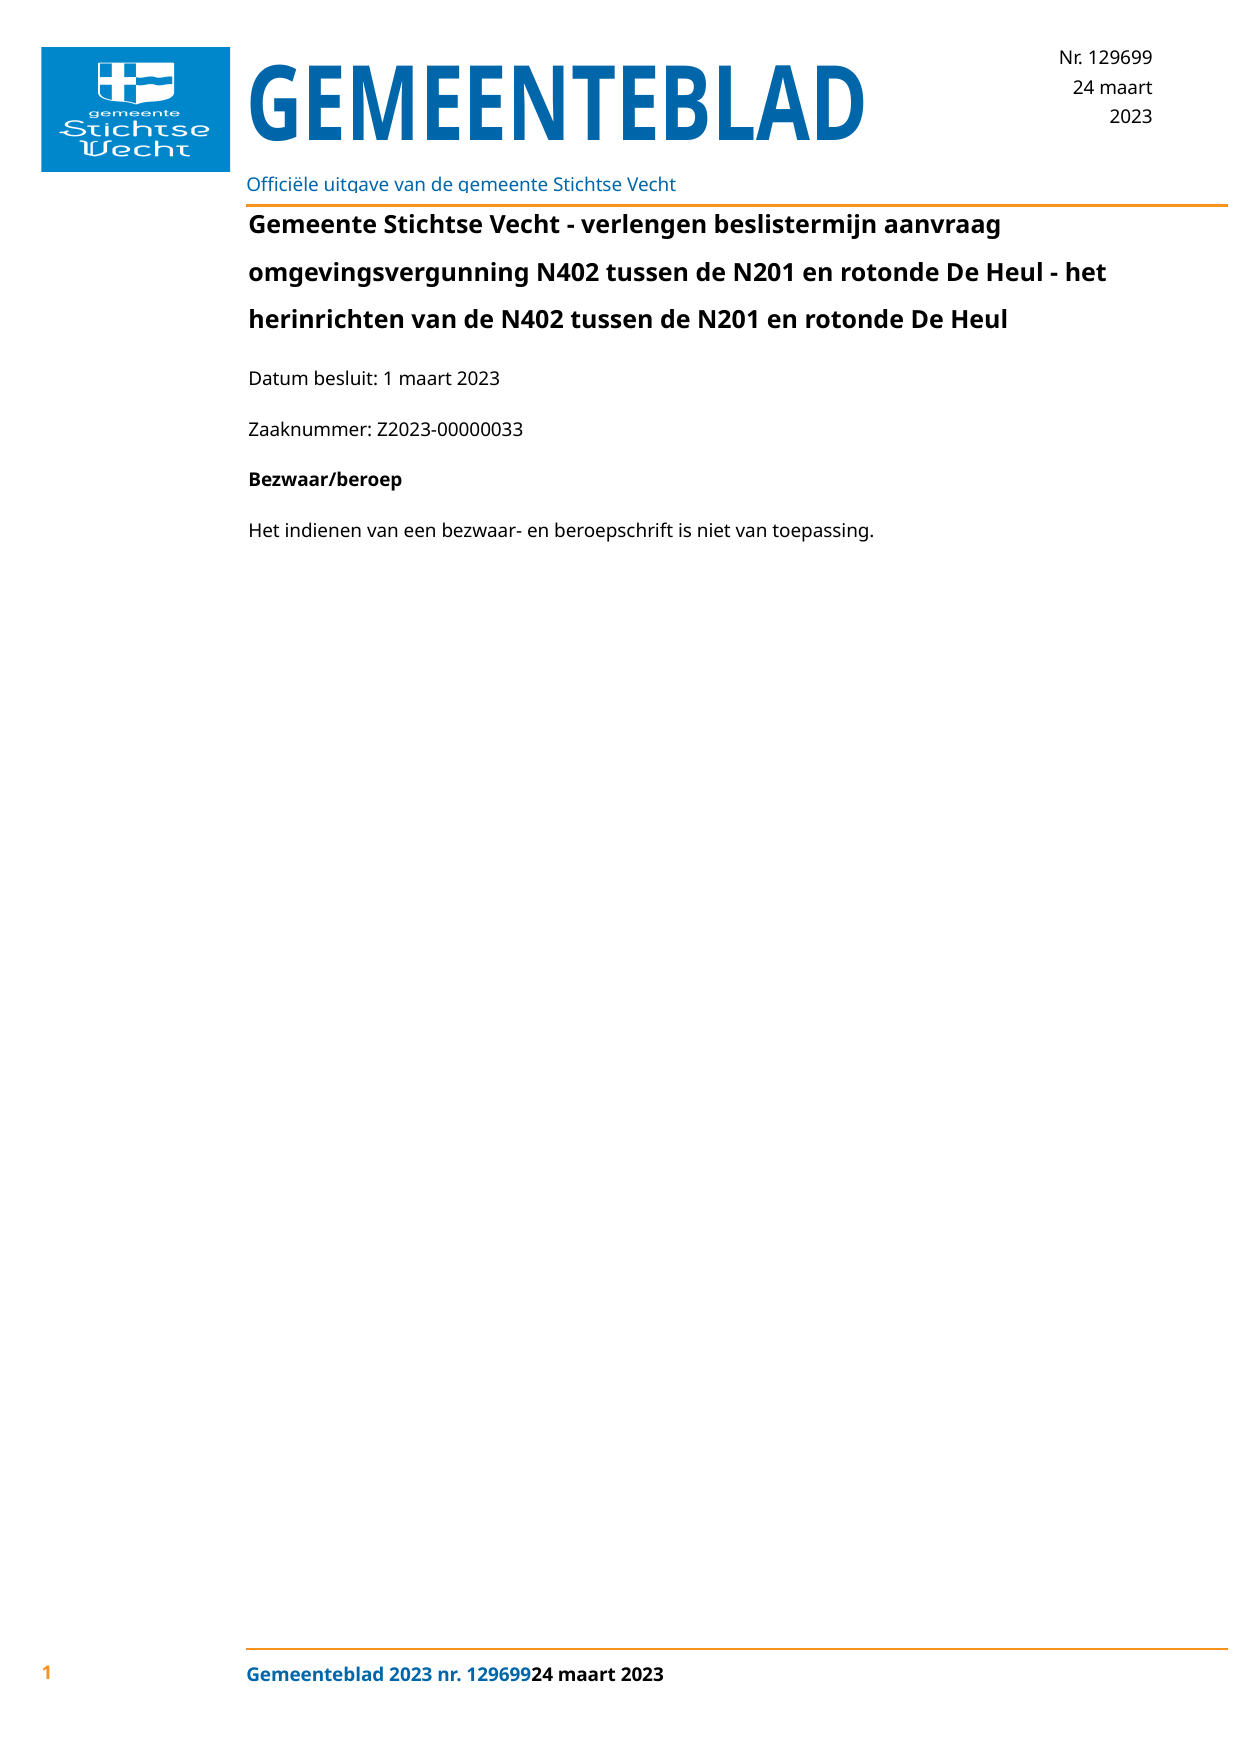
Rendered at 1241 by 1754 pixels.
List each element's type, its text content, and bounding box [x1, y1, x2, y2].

picture [137, 63, 174, 103]
text Bezwaar/beroep [248, 466, 1152, 492]
picture [99, 63, 135, 101]
text Zaaknummer: Z2023-00000033 [248, 416, 1152, 442]
text Datum besluit: 1 maart 2023 [248, 366, 1152, 391]
text Gemeente Stichtse Vecht - verlengen beslistermijn aanvraag omgevingsvergunning N402 tussen de N201 en rotonde De Heul - het herinrichten van de N402 tussen de N201 en rotonde De Heul [248, 207, 1152, 336]
text Het indienen van een bezwaar- en beroepschrift is niet van toepassing. [248, 517, 1152, 542]
